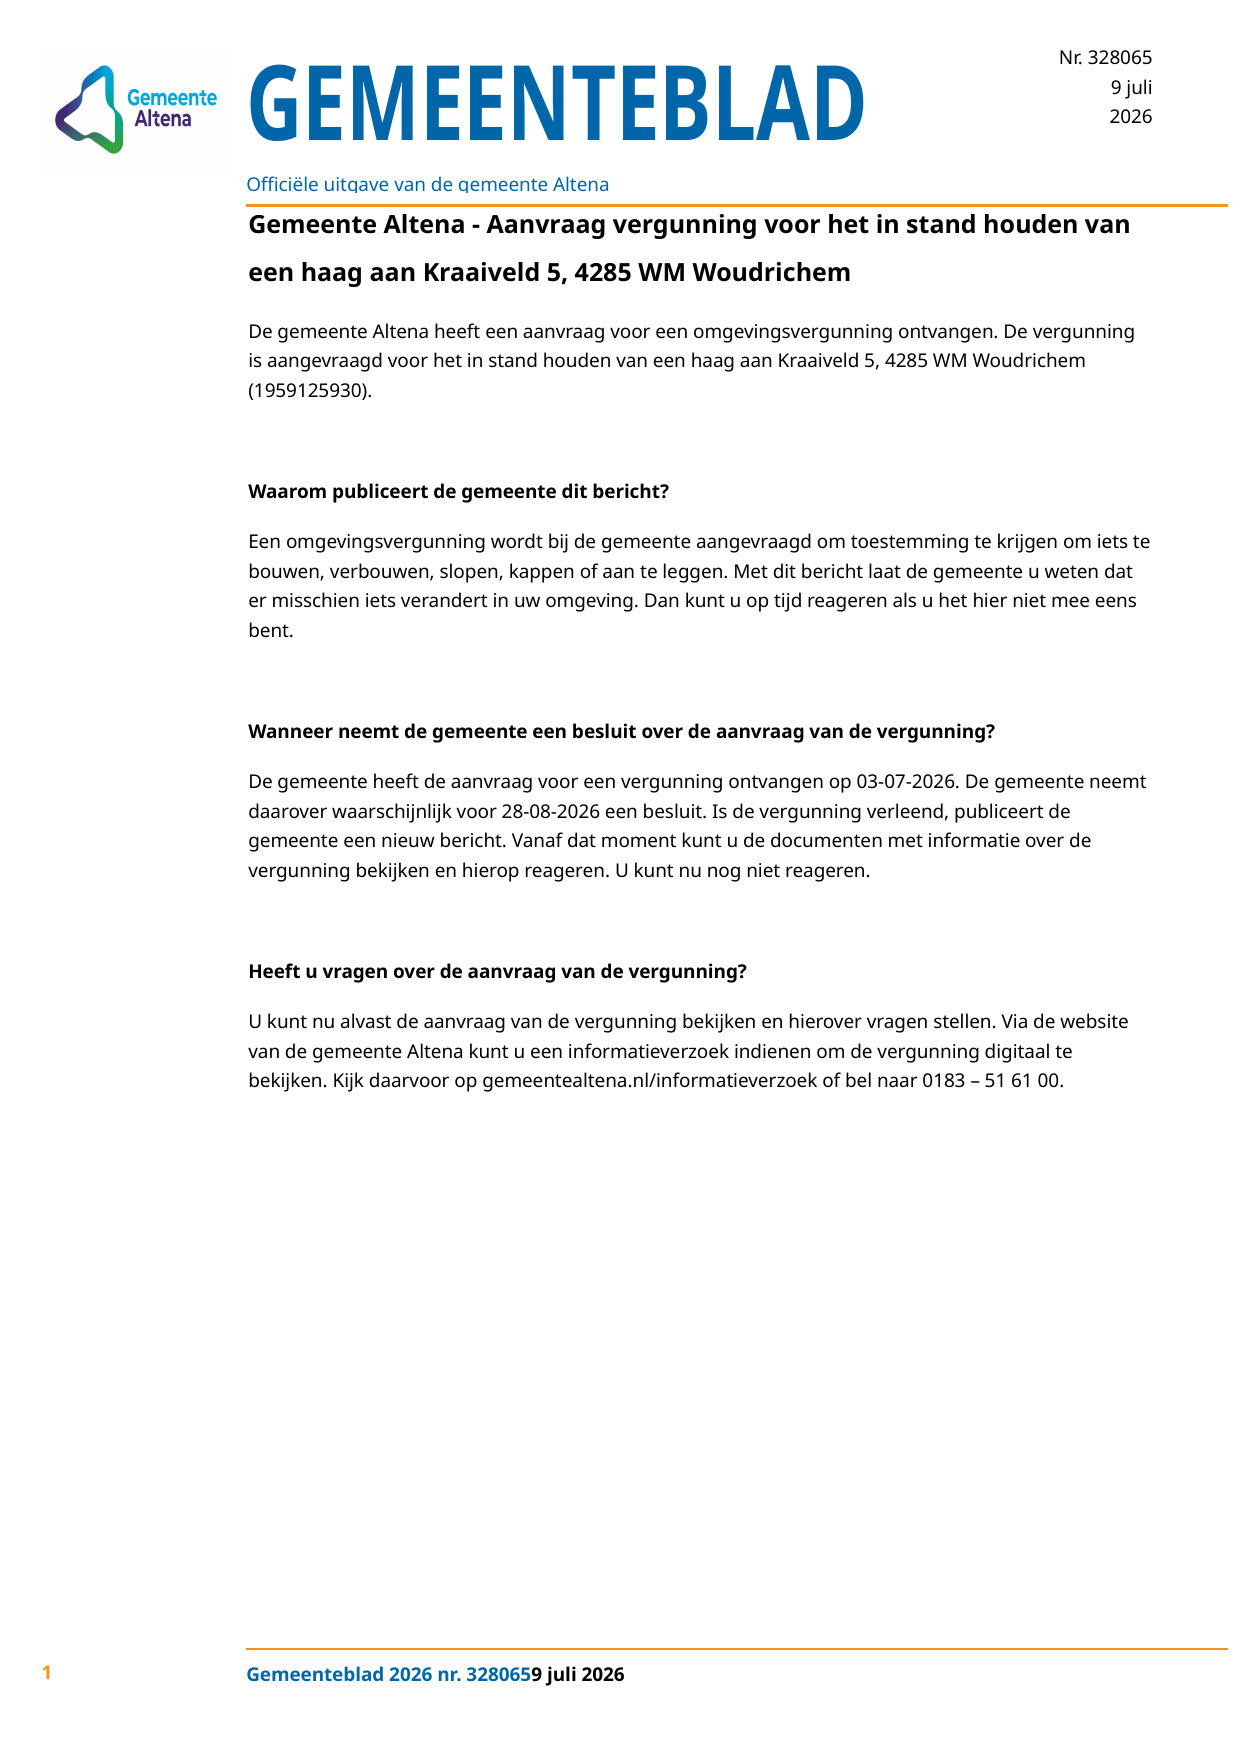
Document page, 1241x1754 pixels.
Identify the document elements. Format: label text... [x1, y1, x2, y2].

picture [41, 47, 231, 172]
text Een omgevingsvergunning wordt bij de gemeente aangevraagd om toestemming te krijgen om iets te bouwen, verbouwen, slopen, kappen of aan te leggen. Met dit bericht laat de gemeente u weten dat er misschien iets verandert in uw omgeving. Dan kunt u op tijd reageren als u het hier niet mee eens bent. [248, 528, 1152, 643]
text Heeft u vragen over de aanvraag van de vergunning? [248, 958, 1152, 984]
text U kunt nu alvast de aanvraag van de vergunning bekijken en hierover vragen stellen. Via de website van de gemeente Altena kunt u een informatieverzoek indienen om de vergunning digitaal te bekijken. Kijk daarvoor op gemeentealtena.nl/informatieverzoek of bel naar 0183 – 51 61 00. [248, 1008, 1152, 1093]
text Waarom publiceert de gemeente dit bericht? [248, 478, 1152, 504]
text Gemeente Altena - Aanvraag vergunning voor het in stand houden van een haag aan Kraaiveld 5, 4285 WM Woudrichem [248, 207, 1152, 288]
text De gemeente heeft de aanvraag voor een vergunning ontvangen op 03-07-2026. De gemeente neemt daarover waarschijnlijk voor 28-08-2026 een besluit. Is de vergunning verleend, publiceert de gemeente een nieuw bericht. Vanaf dat moment kunt u de documenten met informatie over de vergunning bekijken en hierop reageren. U kunt nu nog niet reageren. [248, 768, 1152, 883]
text Wanneer neemt de gemeente een besluit over de aanvraag van de vergunning? [248, 718, 1152, 744]
text De gemeente Altena heeft een aanvraag voor een omgevingsvergunning ontvangen. De vergunning is aangevraagd voor het in stand houden van een haag aan Kraaiveld 5, 4285 WM Woudrichem (1959125930). [248, 318, 1152, 403]
